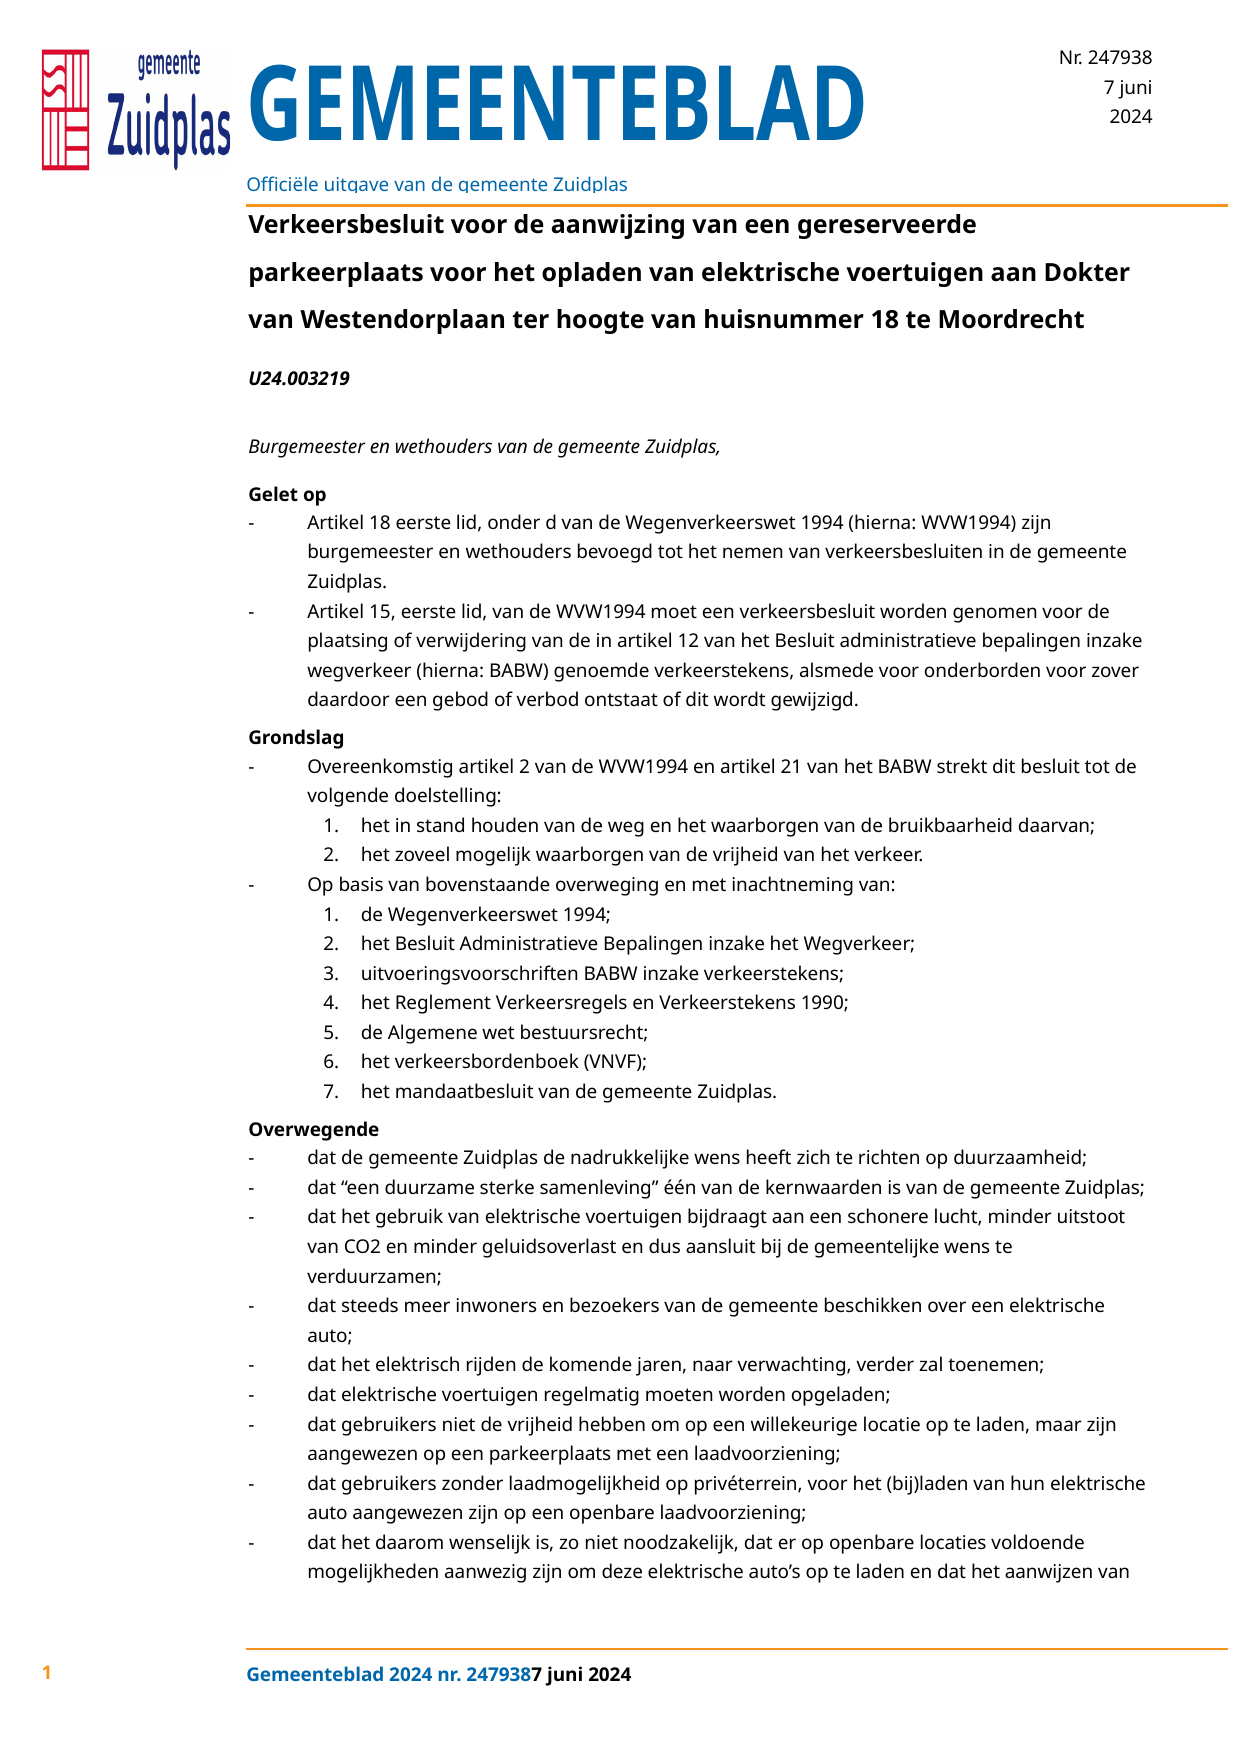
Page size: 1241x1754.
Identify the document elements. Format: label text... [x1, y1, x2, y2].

list Artikel 15, eerste lid, van de WVW1994 moet een verkeersbesluit worden genomen voor de plaatsing of verwijdering van de in artikel 12 van het Besluit administratieve bepalingen inzake wegverkeer (hierna: BABW) genoemde verkeerstekens, alsmede voor onderborden voor zover daardoor een gebod of verbod ontstaat of dit wordt gewijzigd. [248, 598, 1152, 712]
list Overeenkomstig artikel 2 van de WVW1994 en artikel 21 van het BABW strekt dit besluit tot de volgende doelstelling: [248, 753, 1152, 808]
list de Algemene wet bestuursrecht; [323, 1019, 1152, 1045]
text Gelet op [248, 481, 1152, 507]
list dat elektrische voertuigen regelmatig moeten worden opgeladen; [248, 1381, 1152, 1407]
text Burgemeester en wethouders van de gemeente Zuidplas, [248, 433, 1152, 459]
list uitvoeringsvoorschriften BABW inzake verkeerstekens; [323, 960, 1152, 986]
list dat het gebruik van elektrische voertuigen bijdraagt aan een schonere lucht, minder uitstoot van CO2 en minder geluidsoverlast en dus aansluit bij de gemeentelijke wens te verduurzamen; [248, 1204, 1152, 1289]
list dat gebruikers niet de vrijheid hebben om op een willekeurige locatie op te laden, maar zijn aangewezen op een parkeerplaats met een laadvoorziening; [248, 1411, 1152, 1466]
list dat de gemeente Zuidplas de nadrukkelijke wens heeft zich te richten op duurzaamheid; [248, 1144, 1152, 1170]
list het in stand houden van de weg en het waarborgen van de bruikbaarheid daarvan; [323, 812, 1152, 838]
list het Reglement Verkeersregels en Verkeerstekens 1990; [323, 989, 1152, 1015]
list het mandaatbesluit van de gemeente Zuidplas. [323, 1078, 1152, 1104]
list dat steeds meer inwoners en bezoekers van de gemeente beschikken over een elektrische auto; [248, 1292, 1152, 1348]
list het zoveel mogelijk waarborgen van de vrijheid van het verkeer. [323, 842, 1152, 867]
list dat het daarom wenselijk is, zo niet noodzakelijk, dat er op openbare locaties voldoende mogelijkheden aanwezig zijn om deze elektrische auto’s op te laden en dat het aanwijzen van [248, 1529, 1152, 1584]
list het Besluit Administratieve Bepalingen inzake het Wegverkeer; [323, 930, 1152, 956]
text Overwegende [248, 1116, 1152, 1142]
list dat gebruikers zonder laadmogelijkheid op privéterrein, voor het (bij)laden van hun elektrische auto aangewezen zijn op een openbare laadvoorziening; [248, 1470, 1152, 1525]
text Grondslag [248, 724, 1152, 750]
list dat “een duurzame sterke samenleving” één van de kernwaarden is van de gemeente Zuidplas; [248, 1174, 1152, 1200]
picture [41, 47, 231, 172]
list Op basis van bovenstaande overweging en met inachtneming van: [248, 871, 1152, 897]
list het verkeersbordenboek (VNVF); [323, 1049, 1152, 1074]
list Artikel 18 eerste lid, onder d van de Wegenverkeerswet 1994 (hierna: WVW1994) zijn burgemeester en wethouders bevoegd tot het nemen van verkeersbesluiten in de gemeente Zuidplas. [248, 509, 1152, 594]
list dat het elektrisch rijden de komende jaren, naar verwachting, verder zal toenemen; [248, 1352, 1152, 1377]
text Verkeersbesluit voor de aanwijzing van een gereserveerde parkeerplaats voor het opladen van elektrische voertuigen aan Dokter van Westendorplaan ter hoogte van huisnummer 18 te Moordrecht [248, 207, 1152, 336]
list de Wegenverkeerswet 1994; [323, 901, 1152, 927]
text U24.003219 [248, 366, 1152, 391]
